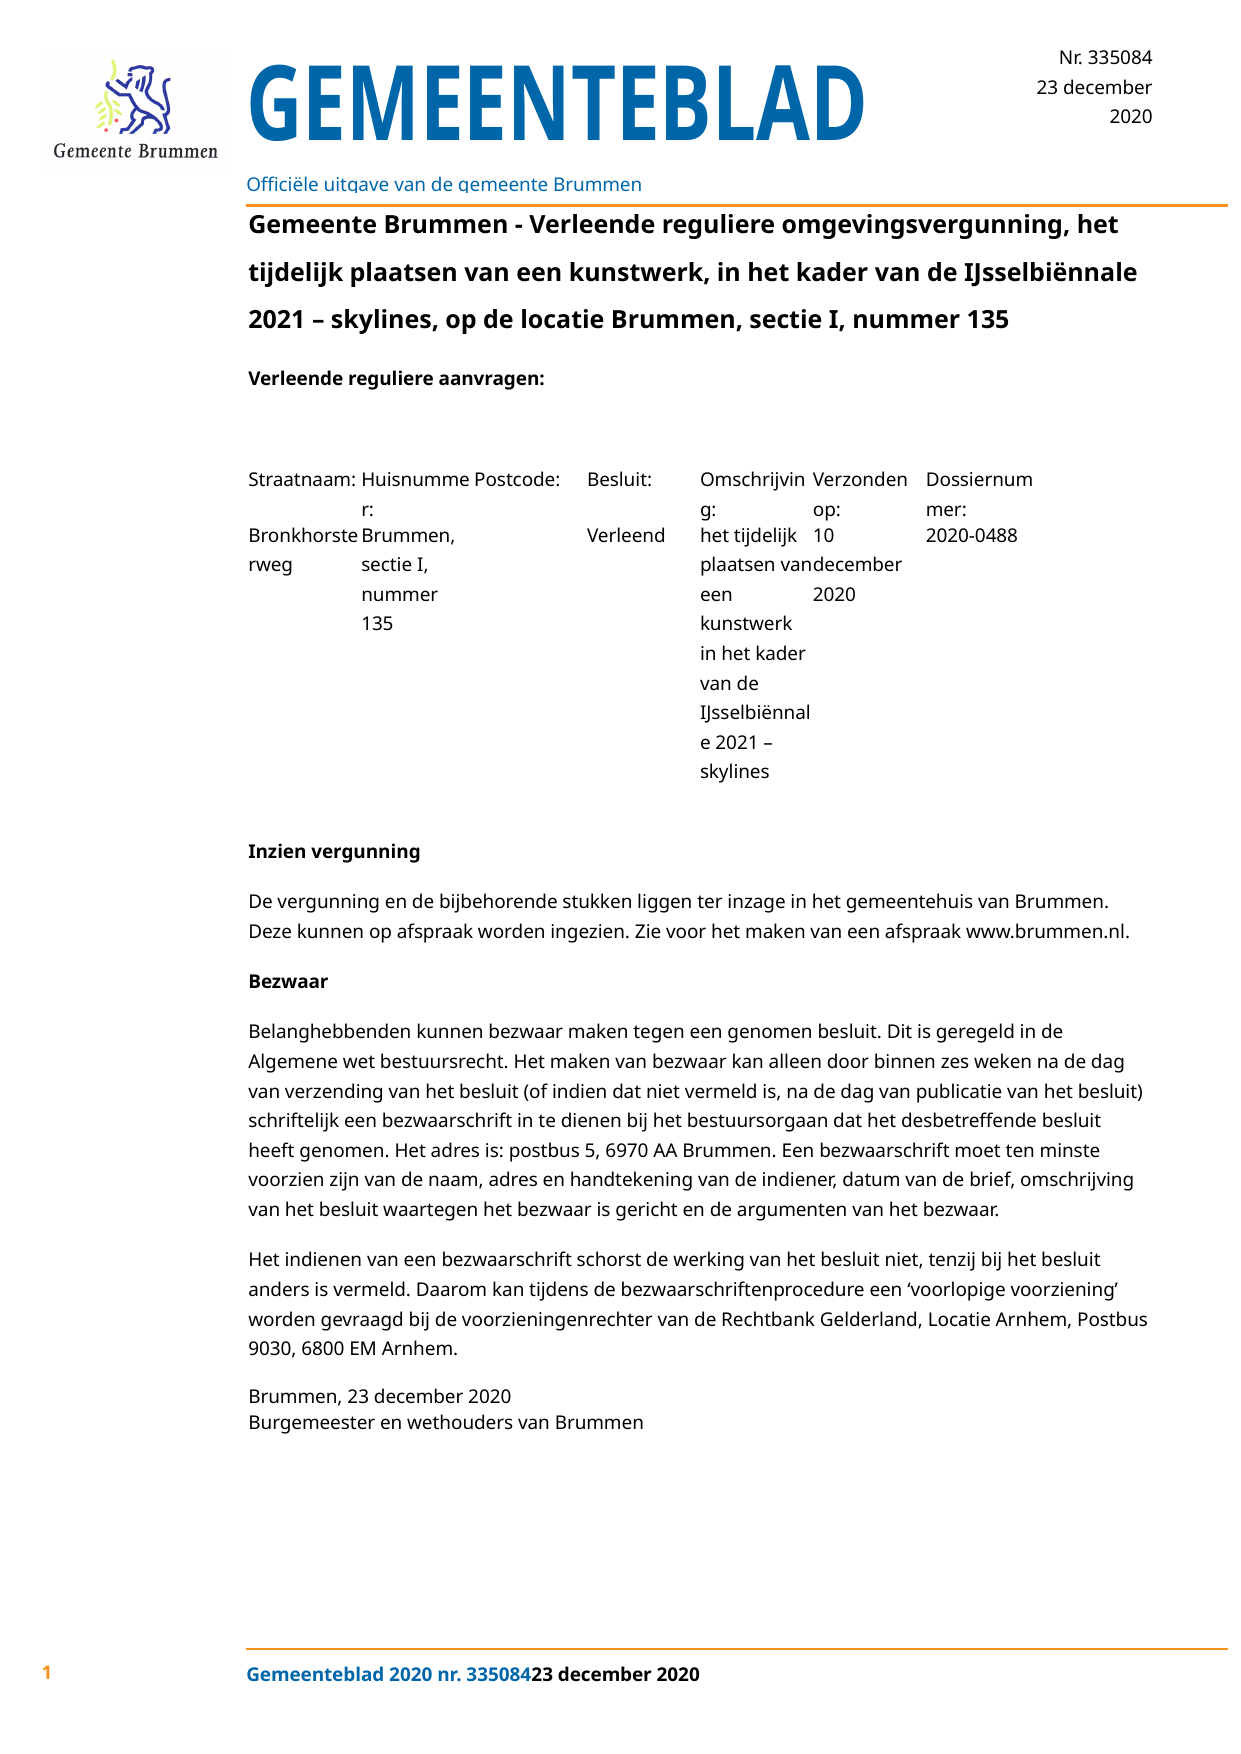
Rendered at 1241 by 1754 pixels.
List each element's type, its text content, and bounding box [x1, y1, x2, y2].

text Verleende reguliere aanvragen: [248, 366, 1152, 391]
table_header Besluit: [587, 466, 700, 522]
text Het indienen van een bezwaarschrift schorst de werking van het besluit niet, tenzij bij het besluit anders is vermeld. Daarom kan tijdens de bezwaarschriftenprocedure een ‘voorlopige voorziening’ worden gevraagd bij de voorzieningenrechter van de Rechtbank Gelderland, Locatie Arnhem, Postbus 9030, 6800 EM Arnhem. [248, 1247, 1152, 1361]
table_cell Verleend [587, 522, 700, 784]
table_cell 10 december 2020 [813, 522, 926, 784]
table_header Verzonden op: [813, 466, 926, 522]
text Burgemeester en wethouders van Brummen [248, 1409, 1152, 1434]
table_header Dossiernummer: [926, 466, 1038, 522]
table_cell het tijdelijk plaatsen van een kunstwerk in het kader van de IJsselbiënnale 2021 – skylines [700, 522, 813, 784]
table_cell 2020-0488 [926, 522, 1038, 784]
table_header Postcode: [474, 466, 587, 522]
text Inzien vergunning [248, 838, 1152, 863]
table_header [1039, 466, 1152, 522]
table_cell Bronkhorsterweg [248, 522, 361, 784]
picture [41, 47, 231, 172]
table_header Huisnummer: [361, 466, 474, 522]
text Gemeente Brummen - Verleende reguliere omgevingsvergunning, het tijdelijk plaatsen van een kunstwerk, in het kader van de IJsselbiënnale 2021 – skylines, op de locatie Brummen, sectie I, nummer 135 [248, 207, 1152, 336]
text Bezwaar [248, 968, 1152, 994]
table_header Omschrijving: [700, 466, 813, 522]
table_cell [1039, 522, 1152, 784]
text De vergunning en de bijbehorende stukken liggen ter inzage in het gemeentehuis van Brummen. Deze kunnen op afspraak worden ingezien. Zie voor het maken van een afspraak www.brummen.nl. [248, 888, 1152, 943]
table_cell Brummen, sectie I, nummer 135 [361, 522, 474, 784]
table_cell [474, 522, 587, 784]
text Brummen, 23 december 2020 [248, 1383, 1152, 1409]
table_header Straatnaam: [248, 466, 361, 522]
text Belanghebbenden kunnen bezwaar maken tegen een genomen besluit. Dit is geregeld in de Algemene wet bestuursrecht. Het maken van bezwaar kan alleen door binnen zes weken na de dag van verzending van het besluit (of indien dat niet vermeld is, na de dag van publicatie van het besluit) schriftelijk een bezwaarschrift in te dienen bij het bestuursorgaan dat het desbetreffende besluit heeft genomen. Het adres is: postbus 5, 6970 AA Brummen. Een bezwaarschrift moet ten minste voorzien zijn van de naam, adres en handtekening van de indiener, datum van de brief, omschrijving van het besluit waartegen het bezwaar is gericht en de argumenten van het bezwaar. [248, 1019, 1152, 1222]
